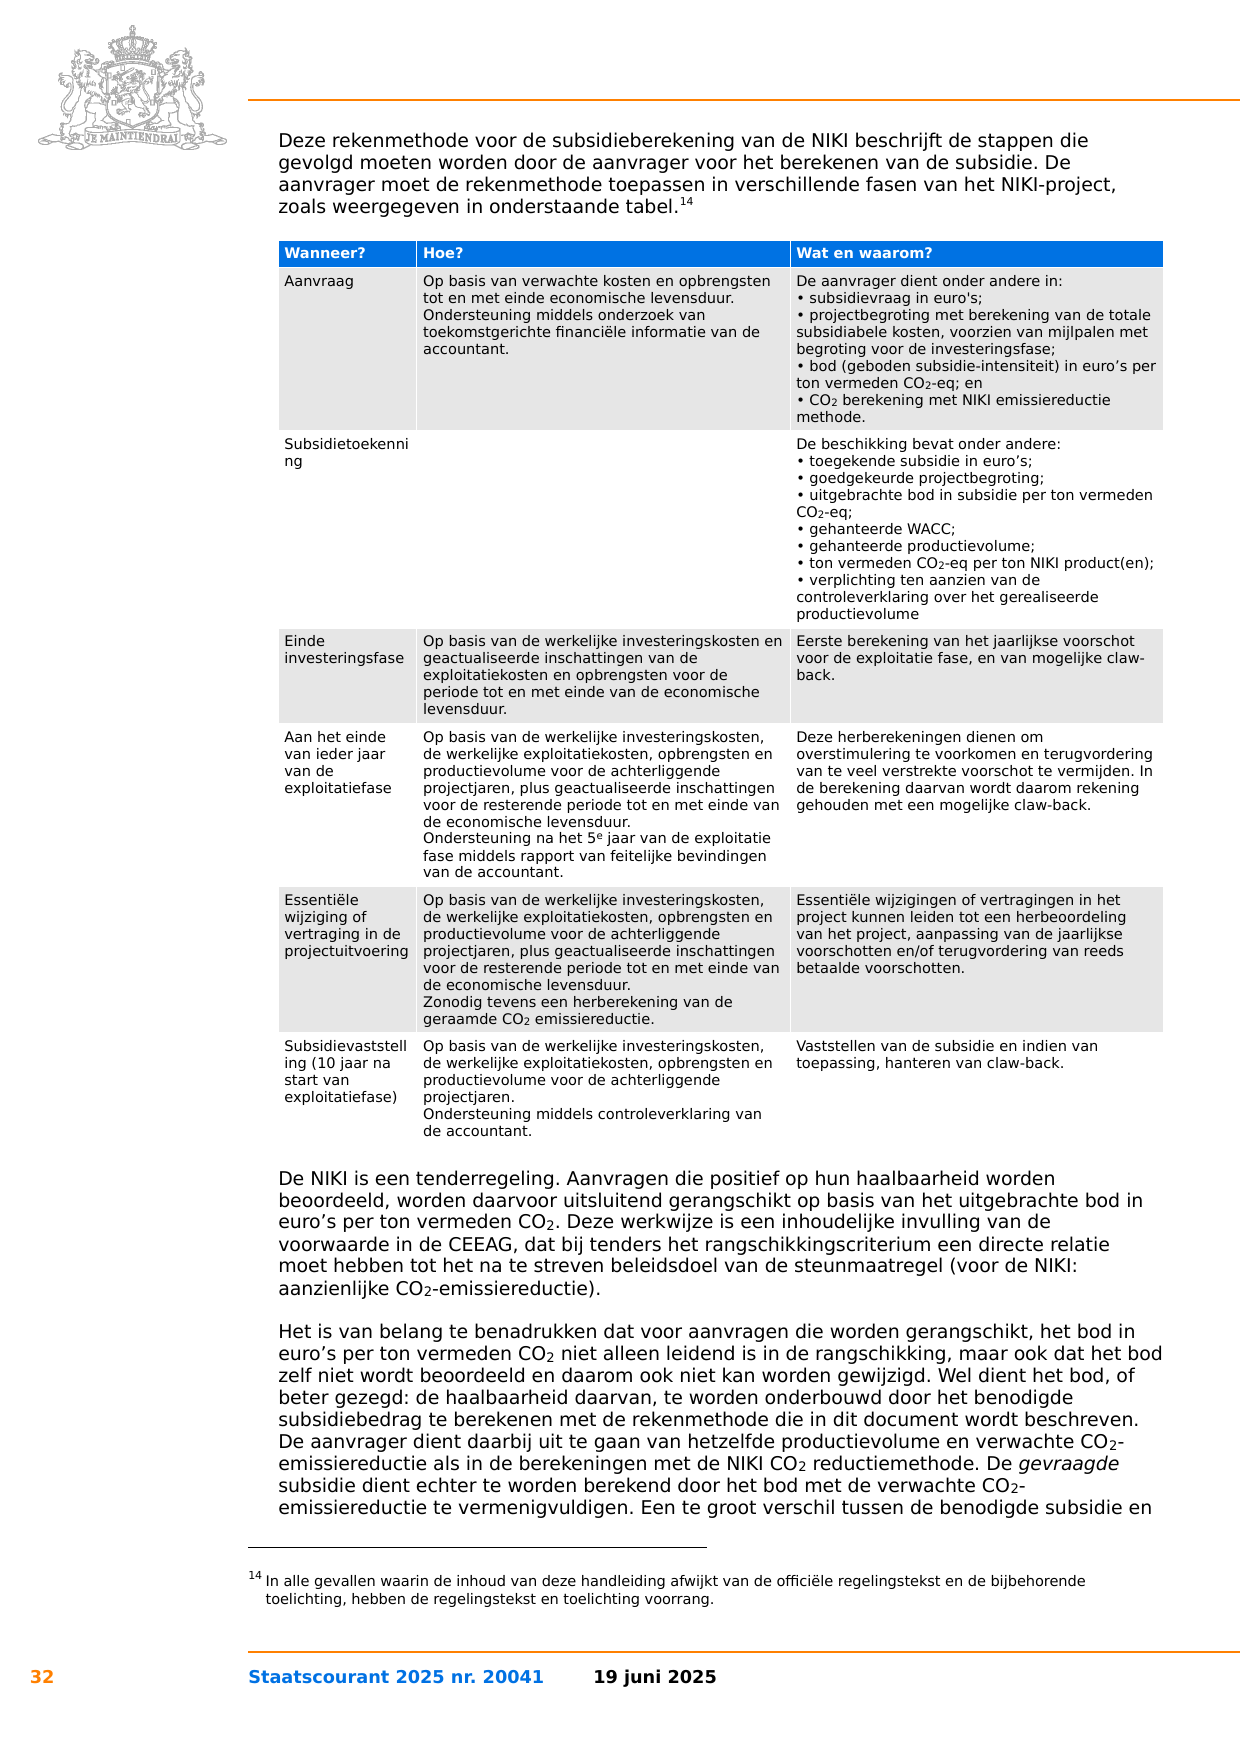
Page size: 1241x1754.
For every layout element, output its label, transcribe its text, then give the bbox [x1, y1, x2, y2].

picture [38, 25, 227, 150]
text Het is van belang te benadrukken dat voor aanvragen die worden gerangschikt, het bod in euro’s per ton vermeden CO2 niet alleen leidend is in de rangschikking, maar ook dat het bod zelf niet wordt beoordeeld en daarom ook niet kan worden gewijzigd. Wel dient het bod, of beter gezegd: de haalbaarheid daarvan, te worden onderbouwd door het benodigde subsidiebedrag te berekenen met de rekenmethode die in dit document wordt beschreven. De aanvrager dient daarbij uit te gaan van hetzelfde productievolume en verwachte CO2-emissiereductie als in de berekeningen met de NIKI CO2 reductiemethode. De gevraagde subsidie dient echter te worden berekend door het bod met de verwachte CO2-emissiereductie te vermenigvuldigen. Een te groot verschil tussen de benodigde subsidie en [278, 1321, 1163, 1519]
table_cell Essentiële wijziging of vertraging in de projectuitvoering [279, 887, 416, 1032]
text De NIKI is een tenderregeling. Aanvragen die positief op hun haalbaarheid worden beoordeeld, worden daarvoor uitsluitend gerangschikt op basis van het uitgebrachte bod in euro’s per ton vermeden CO2. Deze werkwijze is een inhoudelijke invulling van de voorwaarde in de CEEAG, dat bij tenders het rangschikkingscriterium een directe relatie moet hebben tot het na te streven beleidsdoel van de steunmaatregel (voor de NIKI: aanzienlijke CO2-emissiereductie). [278, 1167, 1163, 1299]
table_cell De beschikking bevat onder andere: • toegekende subsidie in euro’s; • goedgekeurde projectbegroting; • uitgebrachte bod in subsidie per ton vermeden CO2-eq; • gehanteerde WACC; • gehanteerde productievolume; • ton vermeden CO2-eq per ton NIKI product(en); • verplichting ten aanzien van de controleverklaring over het gerealiseerde productievolume [791, 431, 1163, 627]
table_cell De aanvrager dient onder andere in: • subsidievraag in euro's; • projectbegroting met berekening van de totale subsidiabele kosten, voorzien van mijlpalen met begroting voor de investeringsfase; • bod (geboden subsidie-intensiteit) in euro’s per ton vermeden CO2-eq; en • CO2 berekening met NIKI emissiereductie methode. [791, 268, 1163, 430]
table_cell Vaststellen van de subsidie en indien van toepassing, hanteren van claw-back. [791, 1033, 1163, 1144]
table_cell Op basis van de werkelijke investeringskosten, de werkelijke exploitatiekosten, opbrengsten en productievolume voor de achterliggende projectjaren, plus geactualiseerde inschattingen voor de resterende periode tot en met einde van de economische levensduur. Ondersteuning na het 5e jaar van de exploitatie fase middels rapport van feitelijke bevindingen van de accountant. [417, 724, 790, 886]
table_cell Aanvraag [279, 268, 416, 430]
table_cell Einde investeringsfase [279, 629, 416, 723]
table_cell Subsidietoekenning [279, 431, 416, 627]
table_cell Op basis van de werkelijke investeringskosten en geactualiseerde inschattingen van de exploitatiekosten en opbrengsten voor de periode tot en met einde van de economische levensduur. [417, 629, 790, 723]
table_cell Essentiële wijzigingen of vertragingen in het project kunnen leiden tot een herbeoordeling van het project, aanpassing van de jaarlijkse voorschotten en/of terugvordering van reeds betaalde voorschotten. [791, 887, 1163, 1032]
table_cell Op basis van de werkelijke investeringskosten, de werkelijke exploitatiekosten, opbrengsten en productievolume voor de achterliggende projectjaren. Ondersteuning middels controleverklaring van de accountant. [417, 1033, 790, 1144]
table_cell Deze herberekeningen dienen om overstimulering te voorkomen en terugvordering van te veel verstrekte voorschot te vermijden. In de berekening daarvan wordt daarom rekening gehouden met een mogelijke claw-back. [791, 724, 1163, 886]
table_cell Op basis van verwachte kosten en opbrengsten tot en met einde economische levensduur. Ondersteuning middels onderzoek van toekomstgerichte financiële informatie van de accountant. [417, 268, 790, 430]
table_cell [417, 431, 790, 627]
text Deze rekenmethode voor de subsidieberekening van de NIKI beschrijft de stappen die gevolgd moeten worden door de aanvrager voor het berekenen van de subsidie. De aanvrager moet de rekenmethode toepassen in verschillende fasen van het NIKI-project, zoals weergegeven in onderstaande tabel. [278, 130, 1163, 218]
table_header Wat en waarom? [791, 241, 1163, 267]
table_cell Subsidievaststelling (10 jaar na start van exploitatiefase) [279, 1033, 416, 1144]
table_cell Aan het einde van ieder jaar van de exploitatiefase [279, 724, 416, 886]
table_header Wanneer? [279, 241, 416, 267]
text In alle gevallen waarin de inhoud van deze handleiding afwijkt van de officiële regelingstekst en de bijbehorende toelichting, hebben de regelingstekst en toelichting voorrang. [248, 1569, 1163, 1608]
table_cell Eerste berekening van het jaarlijkse voorschot voor de exploitatie fase, en van mogelijke claw-back. [791, 629, 1163, 723]
table_cell Op basis van de werkelijke investeringskosten, de werkelijke exploitatiekosten, opbrengsten en productievolume voor de achterliggende projectjaren, plus geactualiseerde inschattingen voor de resterende periode tot en met einde van de economische levensduur. Zonodig tevens een herberekening van de geraamde CO2 emissiereductie. [417, 887, 790, 1032]
table_header Hoe? [417, 241, 790, 267]
